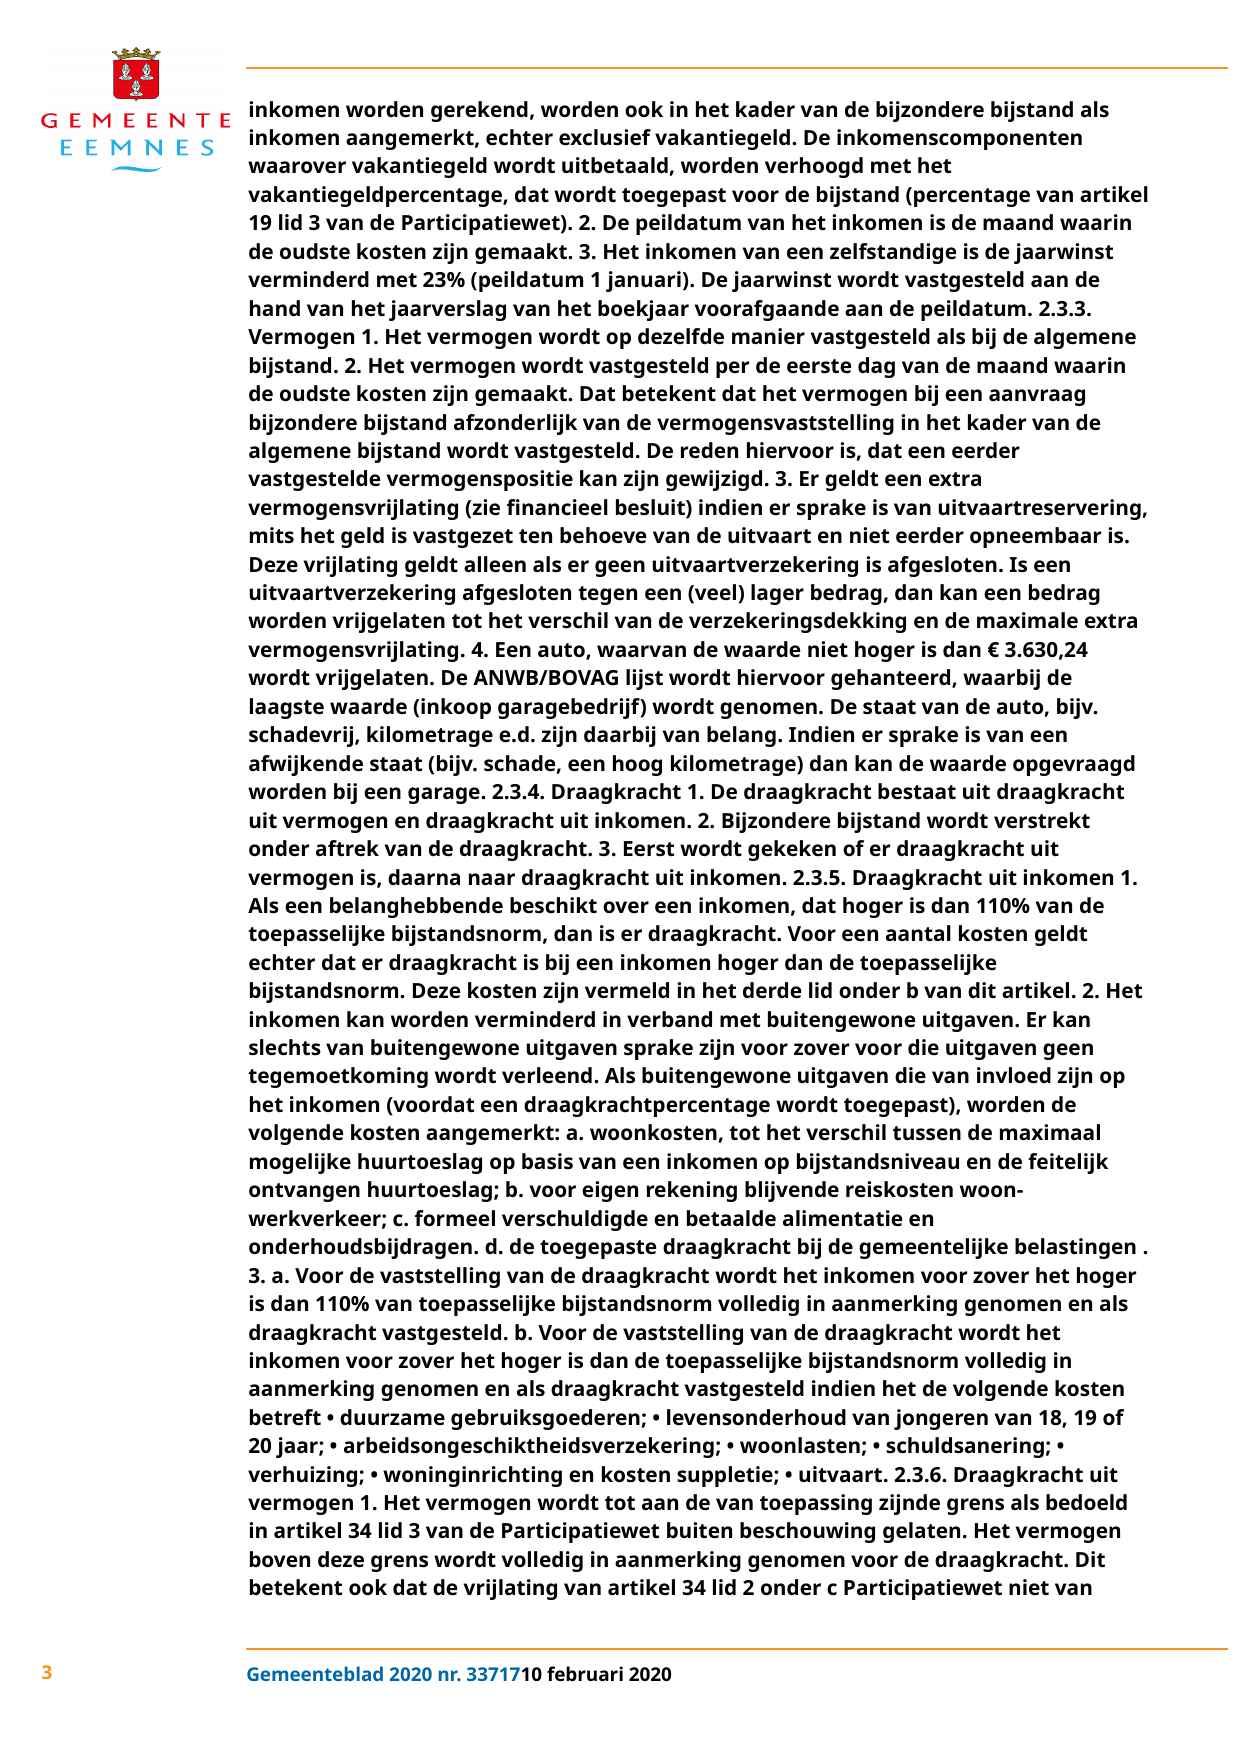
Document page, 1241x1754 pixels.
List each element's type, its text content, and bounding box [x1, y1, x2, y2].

text inkomen worden gerekend, worden ook in het kader van de bijzondere bijstand als inkomen aangemerkt, echter exclusief vakantiegeld. De inkomenscomponenten waarover vakantiegeld wordt uitbetaald, worden verhoogd met het vakantiegeldpercentage, dat wordt toegepast voor de bijstand (percentage van artikel 19 lid 3 van de Participatiewet). 2. De peildatum van het inkomen is de maand waarin de oudste kosten zijn gemaakt. 3. Het inkomen van een zelfstandige is de jaarwinst verminderd met 23% (peildatum 1 januari). De jaarwinst wordt vastgesteld aan de hand van het jaarverslag van het boekjaar voorafgaande aan de peildatum. 2.3.3. Vermogen 1. Het vermogen wordt op dezelfde manier vastgesteld als bij de algemene bijstand. 2. Het vermogen wordt vastgesteld per de eerste dag van de maand waarin de oudste kosten zijn gemaakt. Dat betekent dat het vermogen bij een aanvraag bijzondere bijstand afzonderlijk van de vermogensvaststelling in het kader van de algemene bijstand wordt vastgesteld. De reden hiervoor is, dat een eerder vastgestelde vermogenspositie kan zijn gewijzigd. 3. Er geldt een extra vermogensvrijlating (zie financieel besluit) indien er sprake is van uitvaartreservering, mits het geld is vastgezet ten behoeve van de uitvaart en niet eerder opneembaar is. Deze vrijlating geldt alleen als er geen uitvaartverzekering is afgesloten. Is een uitvaartverzekering afgesloten tegen een (veel) lager bedrag, dan kan een bedrag worden vrijgelaten tot het verschil van de verzekeringsdekking en de maximale extra vermogensvrijlating. 4. Een auto, waarvan de waarde niet hoger is dan € 3.630,24 wordt vrijgelaten. De ANWB/BOVAG lijst wordt hiervoor gehanteerd, waarbij de laagste waarde (inkoop garagebedrijf) wordt genomen. De staat van de auto, bijv. schadevrij, kilometrage e.d. zijn daarbij van belang. Indien er sprake is van een afwijkende staat (bijv. schade, een hoog kilometrage) dan kan de waarde opgevraagd worden bij een garage. 2.3.4. Draagkracht 1. De draagkracht bestaat uit draagkracht uit vermogen en draagkracht uit inkomen. 2. Bijzondere bijstand wordt verstrekt onder aftrek van de draagkracht. 3. Eerst wordt gekeken of er draagkracht uit vermogen is, daarna naar draagkracht uit inkomen. 2.3.5. Draagkracht uit inkomen 1. Als een belanghebbende beschikt over een inkomen, dat hoger is dan 110% van de toepasselijke bijstandsnorm, dan is er draagkracht. Voor een aantal kosten geldt echter dat er draagkracht is bij een inkomen hoger dan de toepasselijke bijstandsnorm. Deze kosten zijn vermeld in het derde lid onder b van dit artikel. 2. Het inkomen kan worden verminderd in verband met buitengewone uitgaven. Er kan slechts van buitengewone uitgaven sprake zijn voor zover voor die uitgaven geen tegemoetkoming wordt verleend. Als buitengewone uitgaven die van invloed zijn op het inkomen (voordat een draagkrachtpercentage wordt toegepast), worden de volgende kosten aangemerkt: a. woonkosten, tot het verschil tussen de maximaal mogelijke huurtoeslag op basis van een inkomen op bijstandsniveau en de feitelijk ontvangen huurtoeslag; b. voor eigen rekening blijvende reiskosten woon-werkverkeer; c. formeel verschuldigde en betaalde alimentatie en onderhoudsbijdragen. d. de toegepaste draagkracht bij de gemeentelijke belastingen . 3. a. Voor de vaststelling van de draagkracht wordt het inkomen voor zover het hoger is dan 110% van toepasselijke bijstandsnorm volledig in aanmerking genomen en als draagkracht vastgesteld. b. Voor de vaststelling van de draagkracht wordt het inkomen voor zover het hoger is dan de toepasselijke bijstandsnorm volledig in aanmerking genomen en als draagkracht vastgesteld indien het de volgende kosten betreft • duurzame gebruiksgoederen; • levensonderhoud van jongeren van 18, 19 of 20 jaar; • arbeidsongeschiktheidsverzekering; • woonlasten; • schuldsanering; • verhuizing; • woninginrichting en kosten suppletie; • uitvaart. 2.3.6. Draagkracht uit vermogen 1. Het vermogen wordt tot aan de van toepassing zijnde grens als bedoeld in artikel 34 lid 3 van de Participatiewet buiten beschouwing gelaten. Het vermogen boven deze grens wordt volledig in aanmerking genomen voor de draagkracht. Dit betekent ook dat de vrijlating van artikel 34 lid 2 onder c Participatiewet niet van [248, 95, 1152, 1602]
picture [41, 47, 231, 172]
